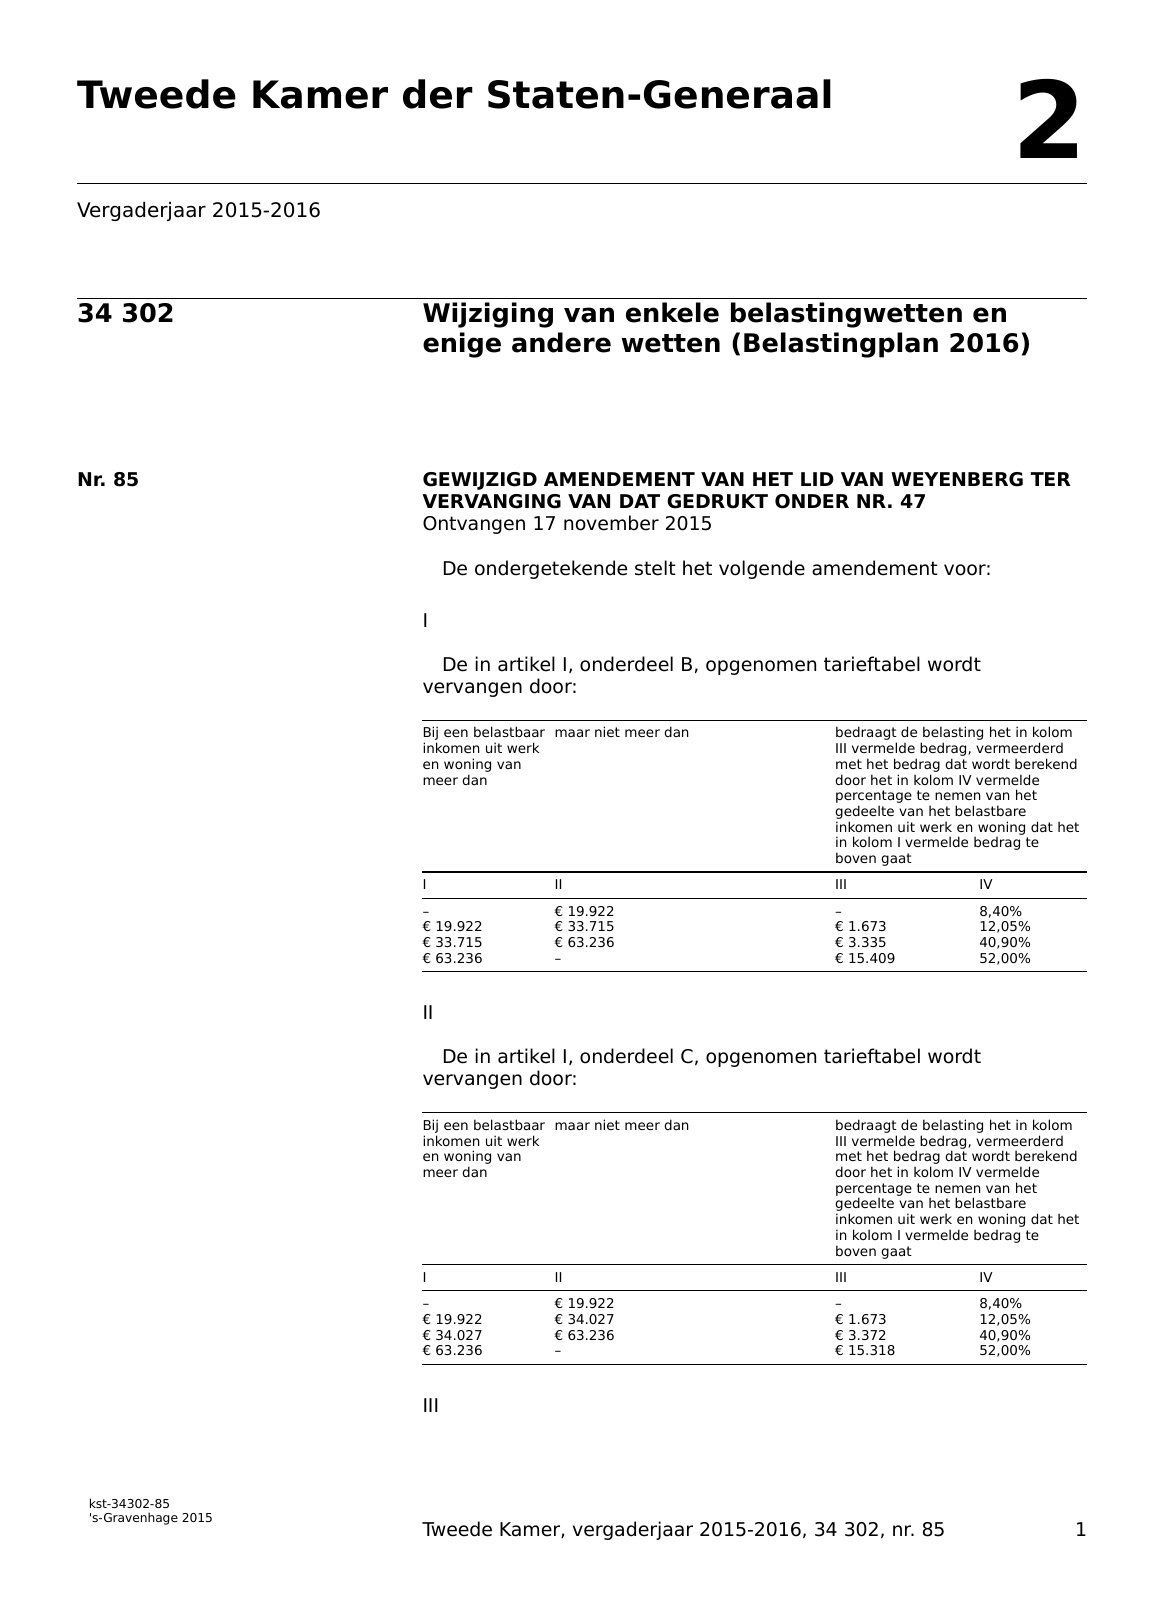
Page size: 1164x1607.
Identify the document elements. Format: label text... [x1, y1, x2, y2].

table_cell – [422, 1291, 548, 1312]
table_header Bij een belastbaar inkomen uit werk en woning van meer dan [422, 1113, 548, 1264]
table_cell II [549, 1265, 829, 1290]
text Ontvangen 17 november 2015 [422, 513, 1087, 535]
table_header bedraagt de belasting het in kolom III vermelde bedrag, vermeerderd met het bedrag dat wordt berekend door het in kolom IV vermelde percentage te nemen van het gedeelte van het belastbare inkomen uit werk en woning dat het in kolom I vermelde bedrag te boven gaat [829, 1113, 1087, 1264]
table_cell € 34.027 [549, 1312, 829, 1327]
table_cell 8,40% [973, 899, 1087, 919]
table_cell – [549, 951, 829, 971]
table_cell € 15.409 [829, 951, 973, 971]
table_cell III [829, 1265, 973, 1290]
table_cell € 33.715 [549, 919, 829, 935]
table_cell € 1.673 [829, 1312, 973, 1327]
table_cell 40,90% [973, 935, 1087, 951]
table_cell 52,00% [973, 1343, 1087, 1363]
table_cell – [829, 1291, 973, 1312]
table_header Bij een belastbaar inkomen uit werk en woning van meer dan [422, 721, 548, 871]
text De in artikel I, onderdeel C, opgenomen tarieftabel wordt vervangen door: [422, 1046, 1087, 1090]
table_cell 12,05% [973, 919, 1087, 935]
table_cell – [422, 899, 548, 919]
table_header maar niet meer dan [549, 721, 829, 871]
table_cell Vergaderjaar 2015-2016 [77, 184, 1087, 298]
table_cell € 34.027 [422, 1327, 548, 1343]
table_header Tweede Kamer der Staten-Generaal [77, 59, 886, 183]
text De in artikel I, onderdeel B, opgenomen tarieftabel wordt vervangen door: [422, 654, 1087, 698]
table_cell € 3.372 [829, 1327, 973, 1343]
table_cell 8,40% [973, 1291, 1087, 1312]
subtitle III [422, 1394, 1087, 1416]
table_cell 52,00% [973, 951, 1087, 971]
table_cell € 3.335 [829, 935, 973, 951]
table_cell – [549, 1343, 829, 1363]
table_cell 12,05% [973, 1312, 1087, 1327]
table_cell II [549, 873, 829, 898]
subtitle 34 302 Wijziging van enkele belastingwetten en enige andere wetten (Belastingplan 2016) [77, 299, 1087, 358]
table_cell € 19.922 [422, 919, 548, 935]
table_cell € 63.236 [549, 935, 829, 951]
table_header 2 [886, 59, 1087, 183]
table_cell € 63.236 [549, 1327, 829, 1343]
text 's-Gravenhage 2015 [88, 1511, 323, 1525]
text De ondergetekende stelt het volgende amendement voor: [422, 557, 1087, 579]
table_cell € 19.922 [422, 1312, 548, 1327]
table_cell € 63.236 [422, 951, 548, 971]
table_cell I [422, 873, 548, 898]
table_cell 40,90% [973, 1327, 1087, 1343]
table_cell III [829, 873, 973, 898]
table_header maar niet meer dan [549, 1113, 829, 1264]
text kst-34302-85 [88, 1497, 323, 1511]
table_cell € 19.922 [549, 899, 829, 919]
table_cell IV [973, 1265, 1087, 1290]
table_header bedraagt de belasting het in kolom III vermelde bedrag, vermeerderd met het bedrag dat wordt berekend door het in kolom IV vermelde percentage te nemen van het gedeelte van het belastbare inkomen uit werk en woning dat het in kolom I vermelde bedrag te boven gaat [829, 721, 1087, 871]
table_cell IV [973, 873, 1087, 898]
subtitle I [422, 609, 1087, 631]
table_cell € 33.715 [422, 935, 548, 951]
table_cell € 15.318 [829, 1343, 973, 1363]
table_cell I [422, 1265, 548, 1290]
table_cell € 63.236 [422, 1343, 548, 1363]
table_cell – [829, 899, 973, 919]
table_cell € 19.922 [549, 1291, 829, 1312]
table_cell € 1.673 [829, 919, 973, 935]
subtitle Nr. 85 GEWIJZIGD AMENDEMENT VAN HET LID VAN WEYENBERG TER VERVANGING VAN DAT GEDRUKT ONDER NR. 47 [77, 469, 1087, 513]
subtitle II [422, 1002, 1087, 1024]
